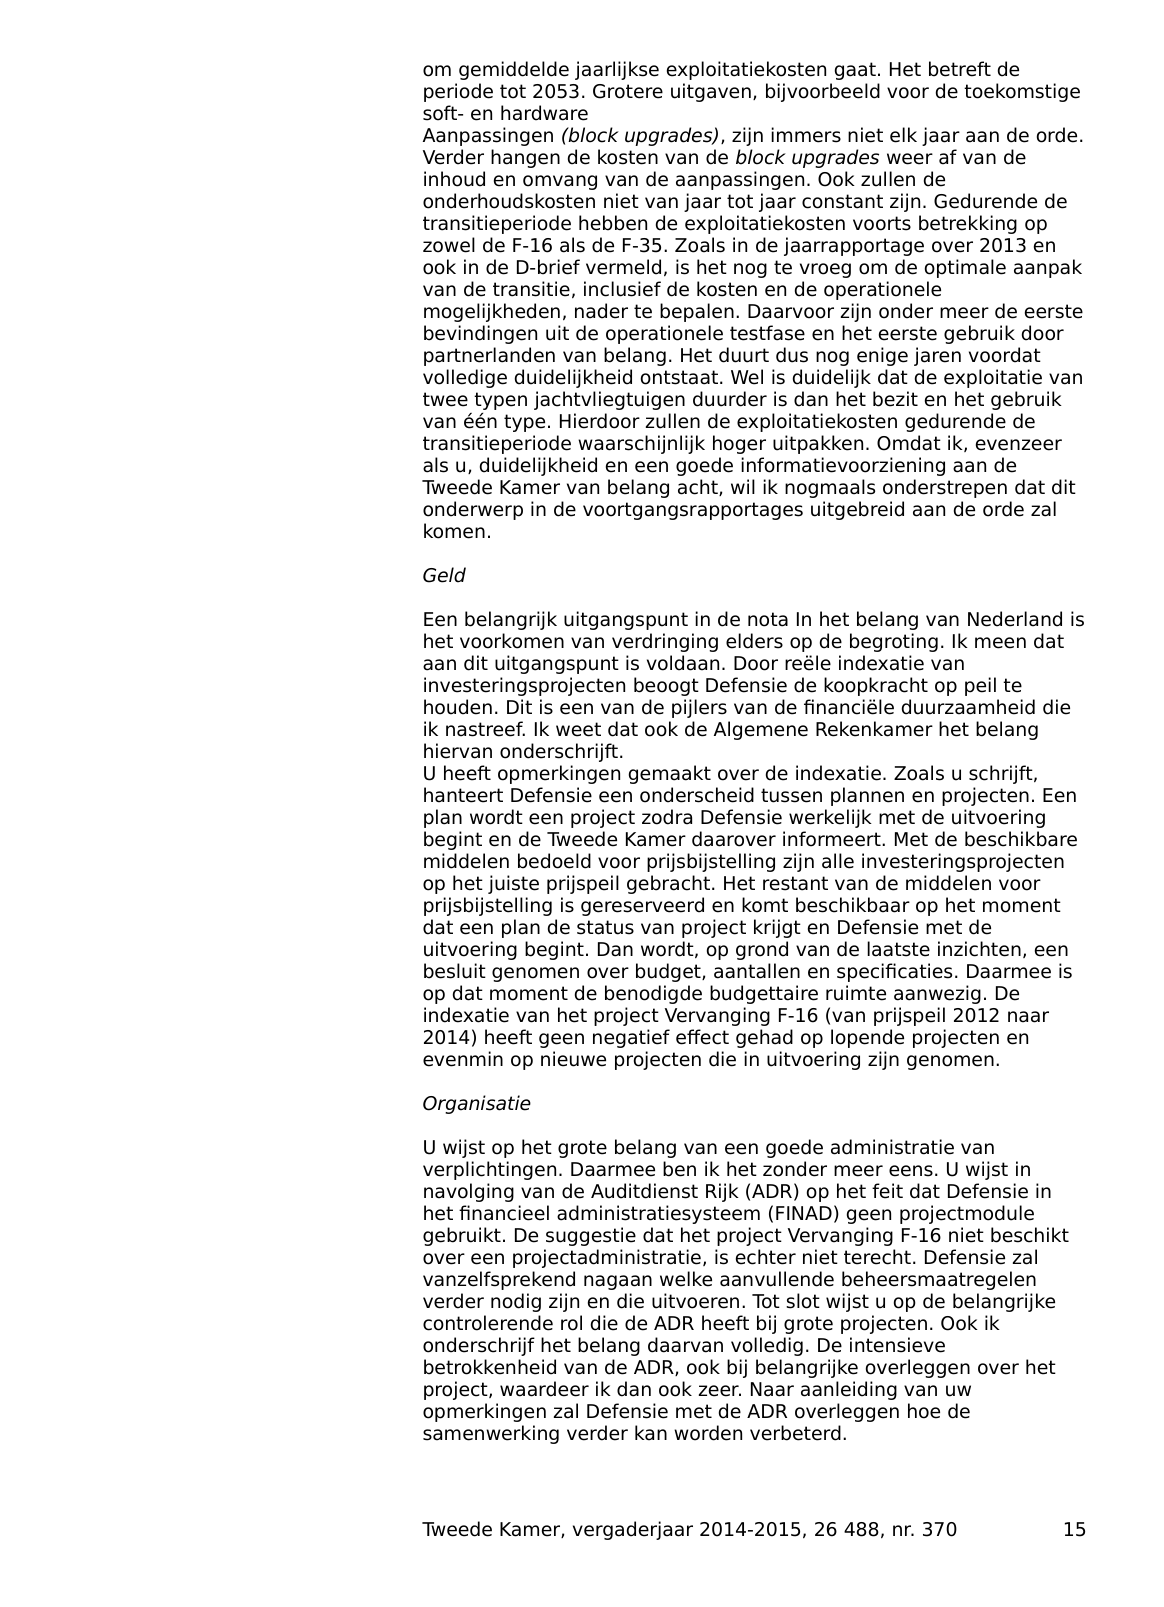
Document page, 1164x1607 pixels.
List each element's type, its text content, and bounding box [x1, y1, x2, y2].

text om gemiddelde jaarlijkse exploitatiekosten gaat. Het betreft de periode tot 2053. Grotere uitgaven, bijvoorbeeld voor de toekomstige soft- en hardware [422, 59, 1087, 125]
text Een belangrijk uitgangspunt in de nota In het belang van Nederland is het voorkomen van verdringing elders op de begroting. Ik meen dat aan dit uitgangspunt is voldaan. Door reële indexatie van investeringsprojecten beoogt Defensie de koopkracht op peil te houden. Dit is een van de pijlers van de financiële duurzaamheid die ik nastreef. Ik weet dat ook de Algemene Rekenkamer het belang hiervan onderschrijft. [422, 609, 1087, 763]
subtitle Organisatie [422, 1093, 1087, 1115]
text U heeft opmerkingen gemaakt over de indexatie. Zoals u schrijft, hanteert Defensie een onderscheid tussen plannen en projecten. Een plan wordt een project zodra Defensie werkelijk met de uitvoering begint en de Tweede Kamer daarover informeert. Met de beschikbare middelen bedoeld voor prijsbijstelling zijn alle investeringsprojecten op het juiste prijspeil gebracht. Het restant van de middelen voor prijsbijstelling is gereserveerd en komt beschikbaar op het moment dat een plan de status van project krijgt en Defensie met de uitvoering begint. Dan wordt, op grond van de laatste inzichten, een besluit genomen over budget, aantallen en specificaties. Daarmee is op dat moment de benodigde budgettaire ruimte aanwezig. De indexatie van het project Vervanging F-16 (van prijspeil 2012 naar 2014) heeft geen negatief effect gehad op lopende projecten en evenmin op nieuwe projecten die in uitvoering zijn genomen. [422, 763, 1087, 1071]
text U wijst op het grote belang van een goede administratie van verplichtingen. Daarmee ben ik het zonder meer eens. U wijst in navolging van de Auditdienst Rijk (ADR) op het feit dat Defensie in het financieel administratiesysteem (FINAD) geen projectmodule gebruikt. De suggestie dat het project Vervanging F-16 niet beschikt over een projectadministratie, is echter niet terecht. Defensie zal vanzelfsprekend nagaan welke aanvullende beheersmaatregelen verder nodig zijn en die uitvoeren. Tot slot wijst u op de belangrijke controlerende rol die de ADR heeft bij grote projecten. Ook ik onderschrijf het belang daarvan volledig. De intensieve betrokkenheid van de ADR, ook bij belangrijke overleggen over het project, waardeer ik dan ook zeer. Naar aanleiding van uw opmerkingen zal Defensie met de ADR overleggen hoe de samenwerking verder kan worden verbeterd. [422, 1137, 1087, 1444]
text Aanpassingen (block upgrades), zijn immers niet elk jaar aan de orde. Verder hangen de kosten van de block upgrades weer af van de inhoud en omvang van de aanpassingen. Ook zullen de onderhoudskosten niet van jaar tot jaar constant zijn. Gedurende de transitieperiode hebben de exploitatiekosten voorts betrekking op zowel de F-16 als de F-35. Zoals in de jaarrapportage over 2013 en ook in de D-brief vermeld, is het nog te vroeg om de optimale aanpak van de transitie, inclusief de kosten en de operationele mogelijkheden, nader te bepalen. Daarvoor zijn onder meer de eerste bevindingen uit de operationele testfase en het eerste gebruik door partnerlanden van belang. Het duurt dus nog enige jaren voordat volledige duidelijkheid ontstaat. Wel is duidelijk dat de exploitatie van twee typen jachtvliegtuigen duurder is dan het bezit en het gebruik van één type. Hierdoor zullen de exploitatiekosten gedurende de transitieperiode waarschijnlijk hoger uitpakken. Omdat ik, evenzeer als u, duidelijkheid en een goede informatievoorziening aan de Tweede Kamer van belang acht, wil ik nogmaals onderstrepen dat dit onderwerp in de voortgangsrapportages uitgebreid aan de orde zal komen. [422, 125, 1087, 543]
subtitle Geld [422, 565, 1087, 587]
